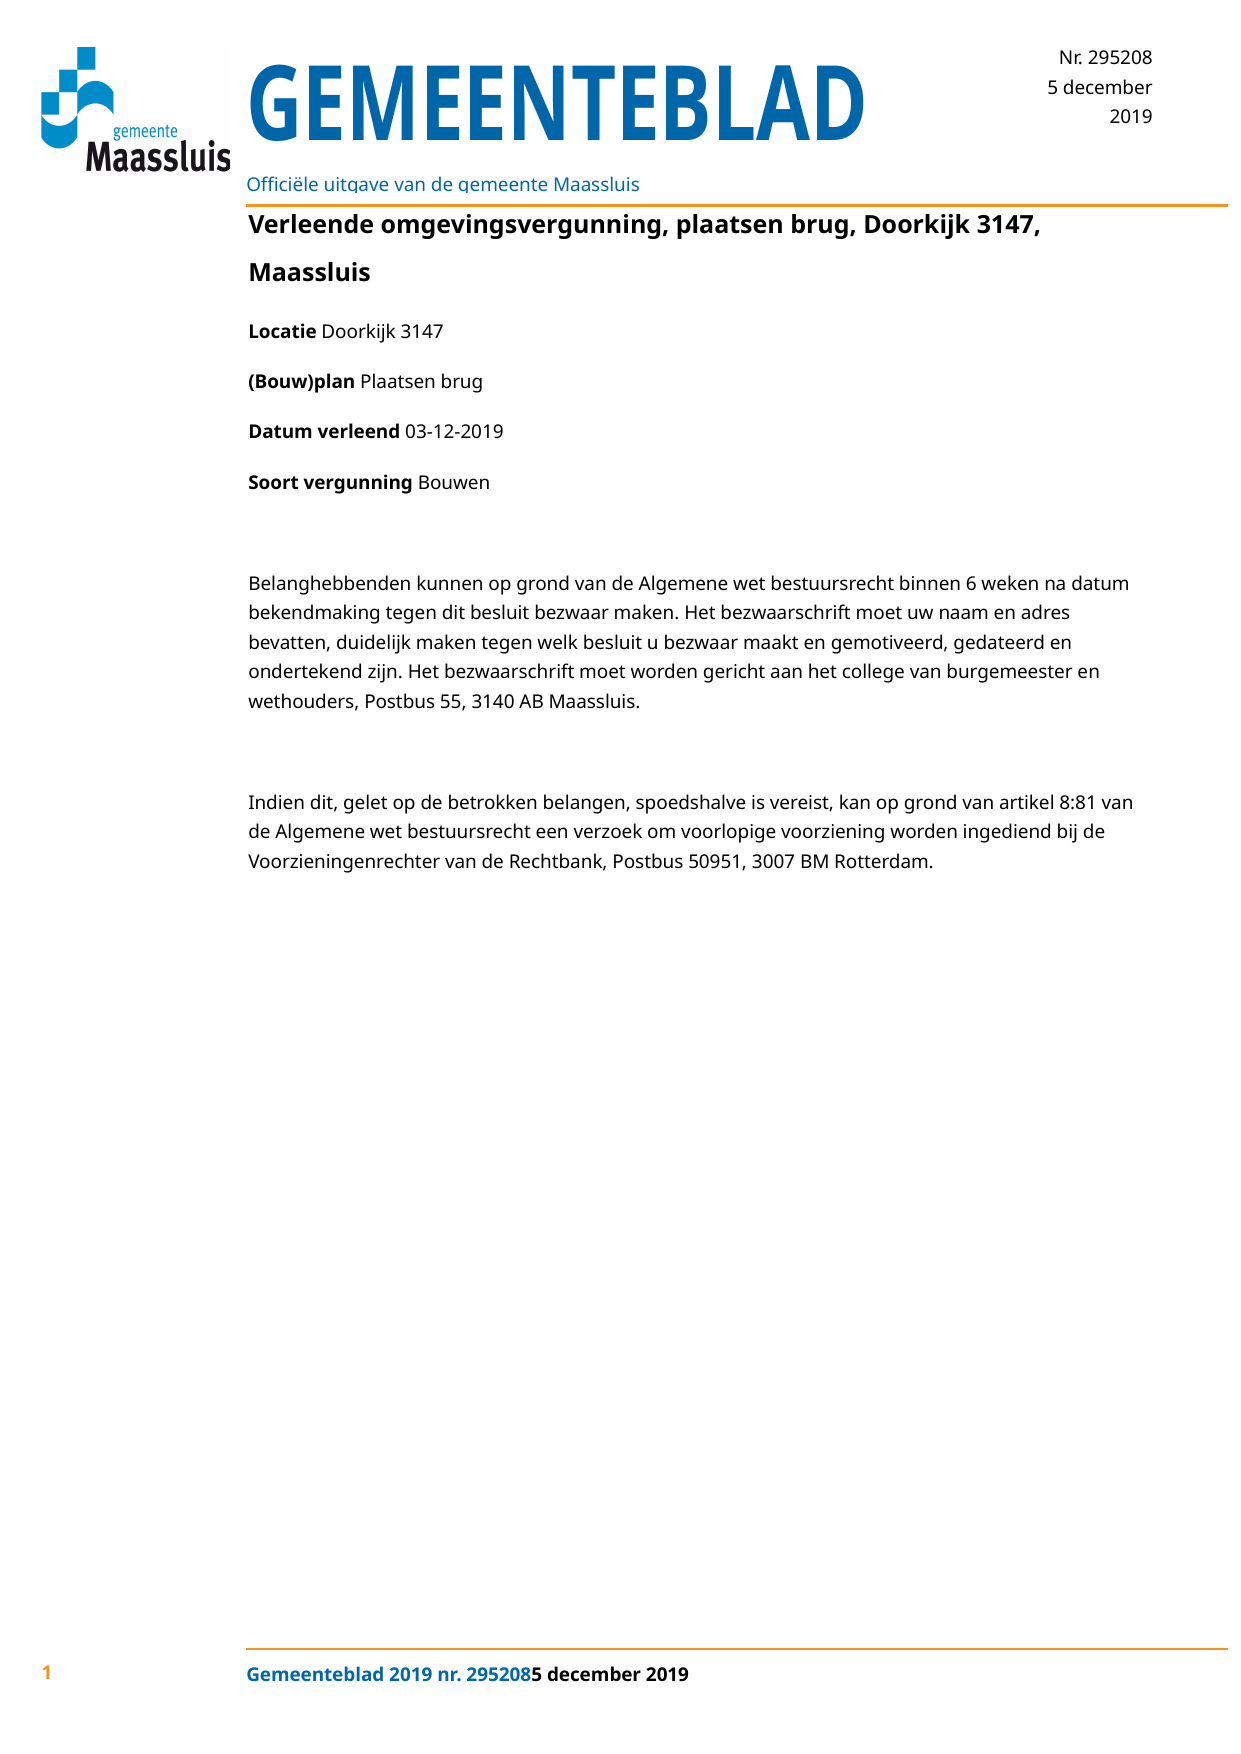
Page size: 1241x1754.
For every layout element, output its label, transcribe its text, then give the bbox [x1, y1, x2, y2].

picture [41, 47, 231, 172]
text Belanghebbenden kunnen op grond van de Algemene wet bestuursrecht binnen 6 weken na datum bekendmaking tegen dit besluit bezwaar maken. Het bezwaarschrift moet uw naam en adres bevatten, duidelijk maken tegen welk besluit u bezwaar maakt en gemotiveerd, gedateerd en ondertekend zijn. Het bezwaarschrift moet worden gericht aan het college van burgemeester en wethouders, Postbus 55, 3140 AB Maassluis. [248, 570, 1152, 714]
text Verleende omgevingsvergunning, plaatsen brug, Doorkijk 3147, Maassluis [248, 207, 1152, 288]
text (Bouw)plan Plaatsen brug [248, 368, 1152, 394]
text Locatie Doorkijk 3147 [248, 318, 1152, 344]
text Soort vergunning Bouwen [248, 469, 1152, 495]
text Datum verleend 03-12-2019 [248, 419, 1152, 444]
text Indien dit, gelet op de betrokken belangen, spoedshalve is vereist, kan op grond van artikel 8:81 van de Algemene wet bestuursrecht een verzoek om voorlopige voorziening worden ingediend bij de Voorzieningenrechter van de Rechtbank, Postbus 50951, 3007 BM Rotterdam. [248, 789, 1152, 874]
picture [41, 47, 77, 92]
